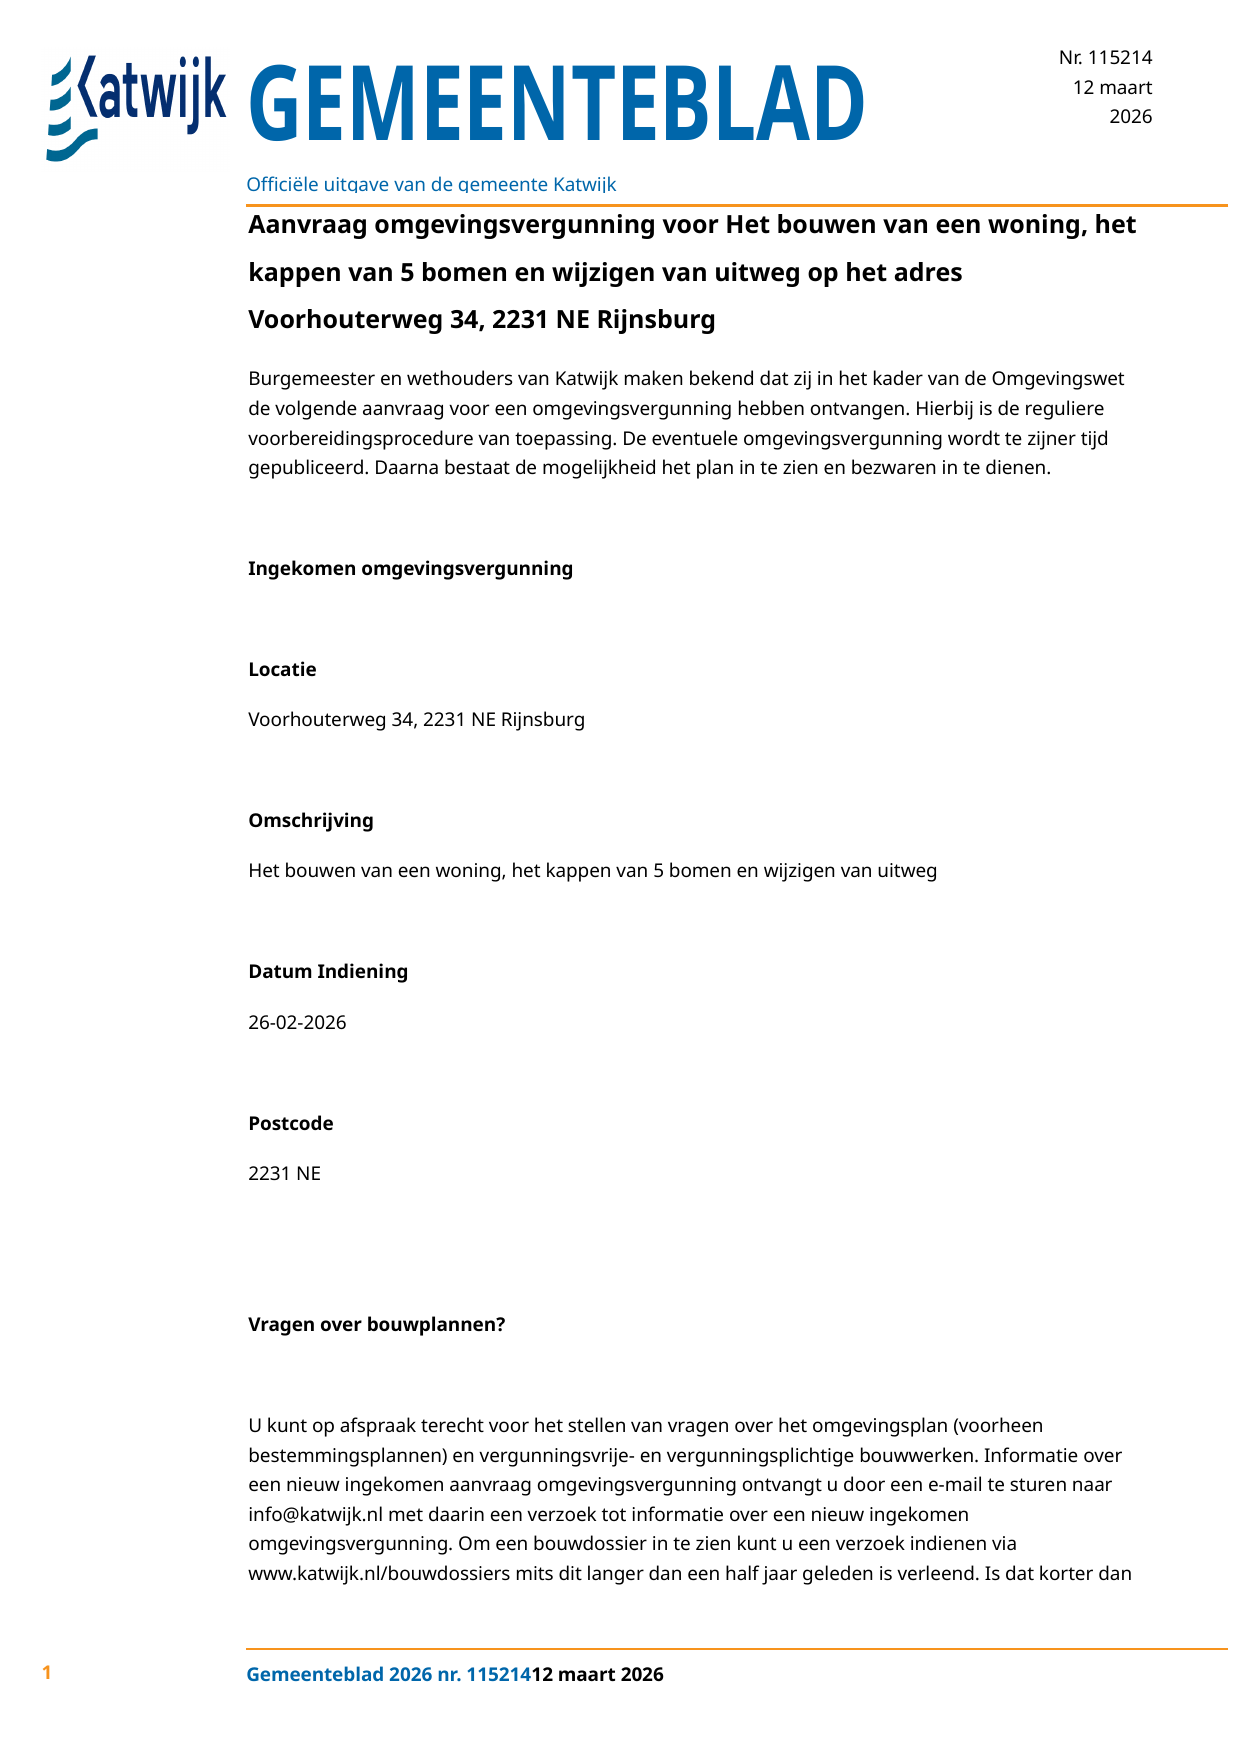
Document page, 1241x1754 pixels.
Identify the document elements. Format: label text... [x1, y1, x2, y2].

text 26-02-2026 [248, 1009, 1152, 1034]
text 2231 NE [248, 1160, 1152, 1186]
text U kunt op afspraak terecht voor het stellen van vragen over het omgevingsplan (voorheen bestemmingsplannen) en vergunningsvrije- en vergunningsplichtige bouwwerken. Informatie over een nieuw ingekomen aanvraag omgevingsvergunning ontvangt u door een e-mail te sturen naar info@katwijk.nl met daarin een verzoek tot informatie over een nieuw ingekomen omgevingsvergunning. Om een bouwdossier in te zien kunt u een verzoek indienen via www.katwijk.nl/bouwdossiers mits dit langer dan een half jaar geleden is verleend. Is dat korter dan [248, 1412, 1152, 1586]
text Voorhouterweg 34, 2231 NE Rijnsburg [248, 706, 1152, 732]
text Aanvraag omgevingsvergunning voor Het bouwen van een woning, het kappen van 5 bomen en wijzigen van uitweg op het adres Voorhouterweg 34, 2231 NE Rijnsburg [248, 207, 1152, 336]
text Het bouwen van een woning, het kappen van 5 bomen en wijzigen van uitweg [248, 858, 1152, 883]
text Ingekomen omgevingsvergunning [248, 555, 1152, 581]
text Postcode [248, 1110, 1152, 1135]
text Datum Indiening [248, 958, 1152, 984]
picture [41, 47, 231, 172]
text Omschrijving [248, 807, 1152, 833]
text Locatie [248, 656, 1152, 682]
text Burgemeester en wethouders van Katwijk maken bekend dat zij in het kader van de Omgevingswet de volgende aanvraag voor een omgevingsvergunning hebben ontvangen. Hierbij is de reguliere voorbereidingsprocedure van toepassing. De eventuele omgevingsvergunning wordt te zijner tijd gepubliceerd. Daarna bestaat de mogelijkheid het plan in te zien en bezwaren in te dienen. [248, 366, 1152, 480]
text Vragen over bouwplannen? [248, 1311, 1152, 1337]
